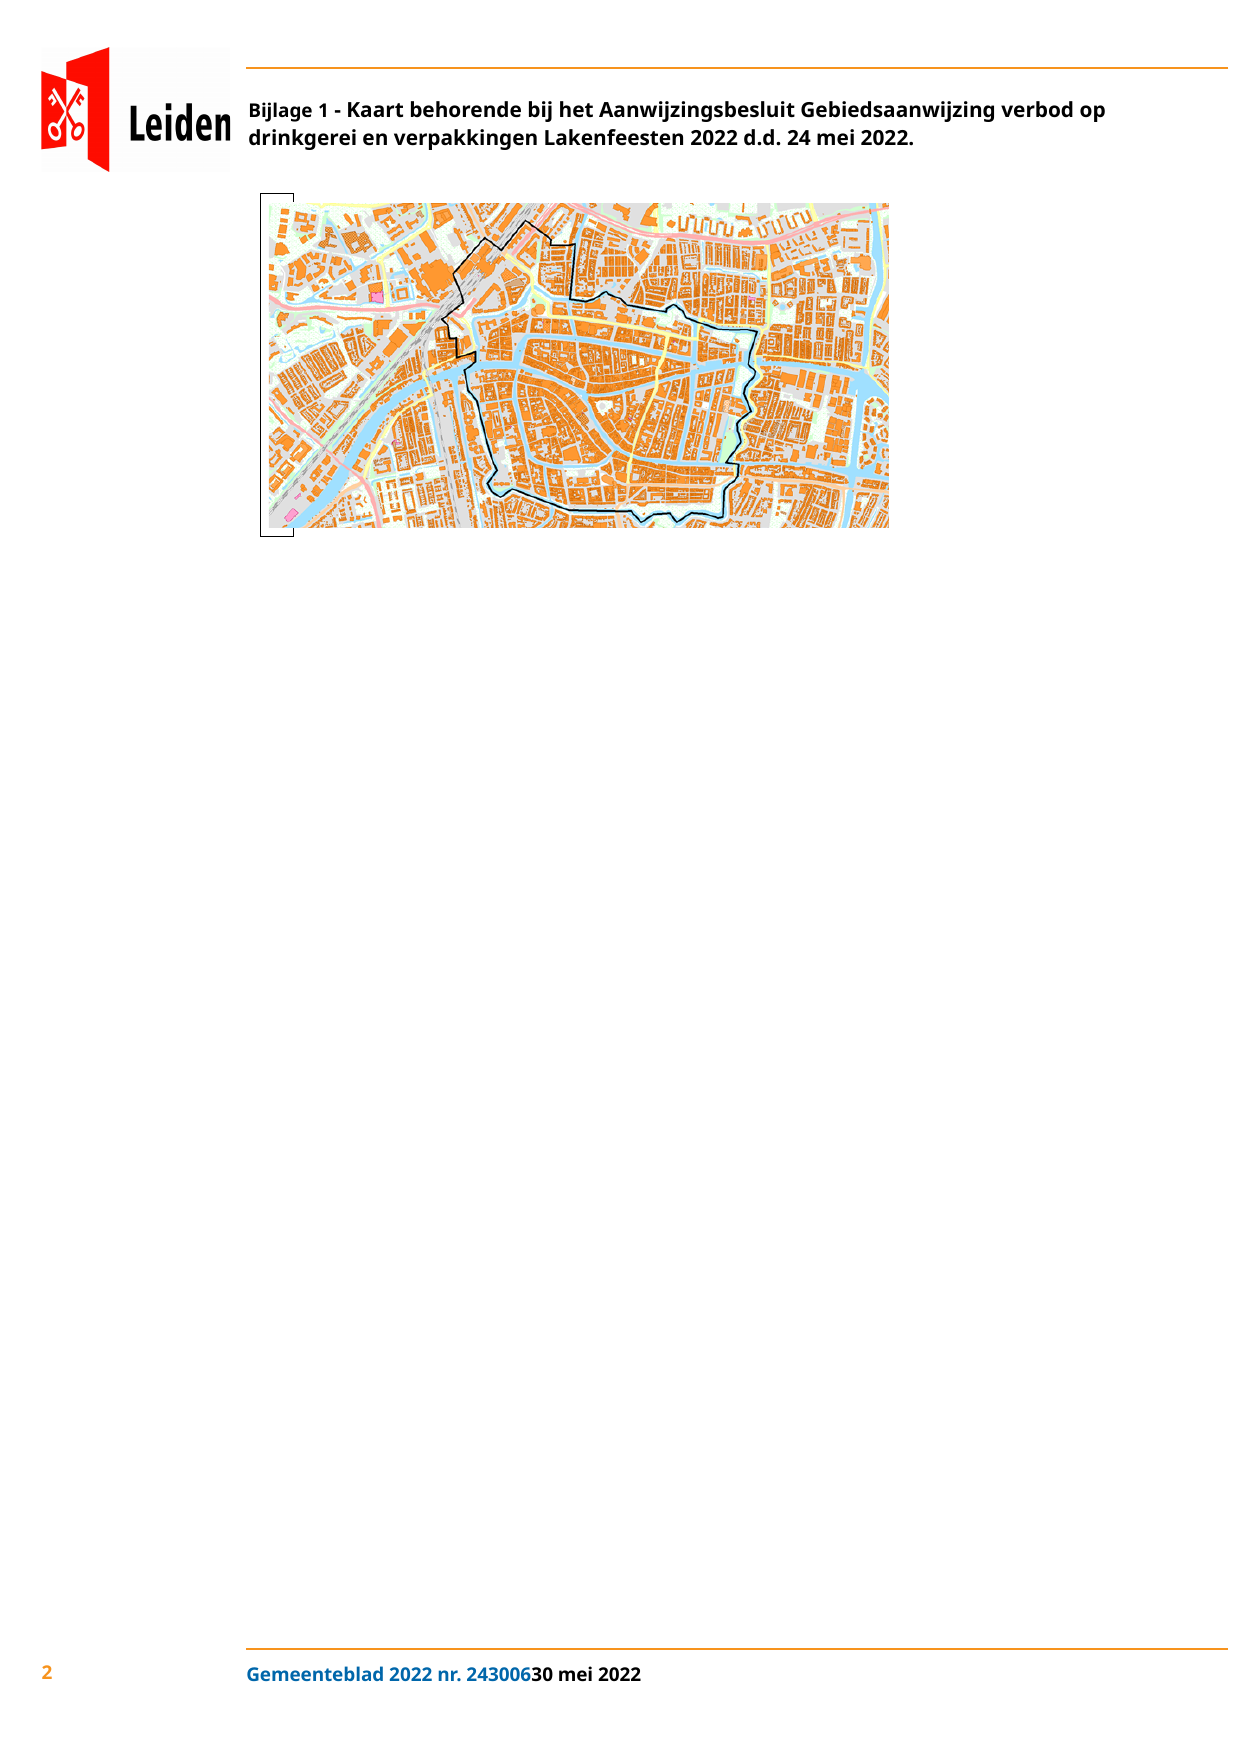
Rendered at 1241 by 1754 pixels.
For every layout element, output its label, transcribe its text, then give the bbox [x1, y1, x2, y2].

text Bijlage 1 - Kaart behorende bij het Aanwijzingsbesluit Gebiedsaanwijzing verbod op drinkgerei en verpakkingen Lakenfeesten 2022 d.d. 24 mei 2022. [248, 95, 1152, 152]
picture [268, 202, 889, 528]
picture [41, 47, 231, 172]
